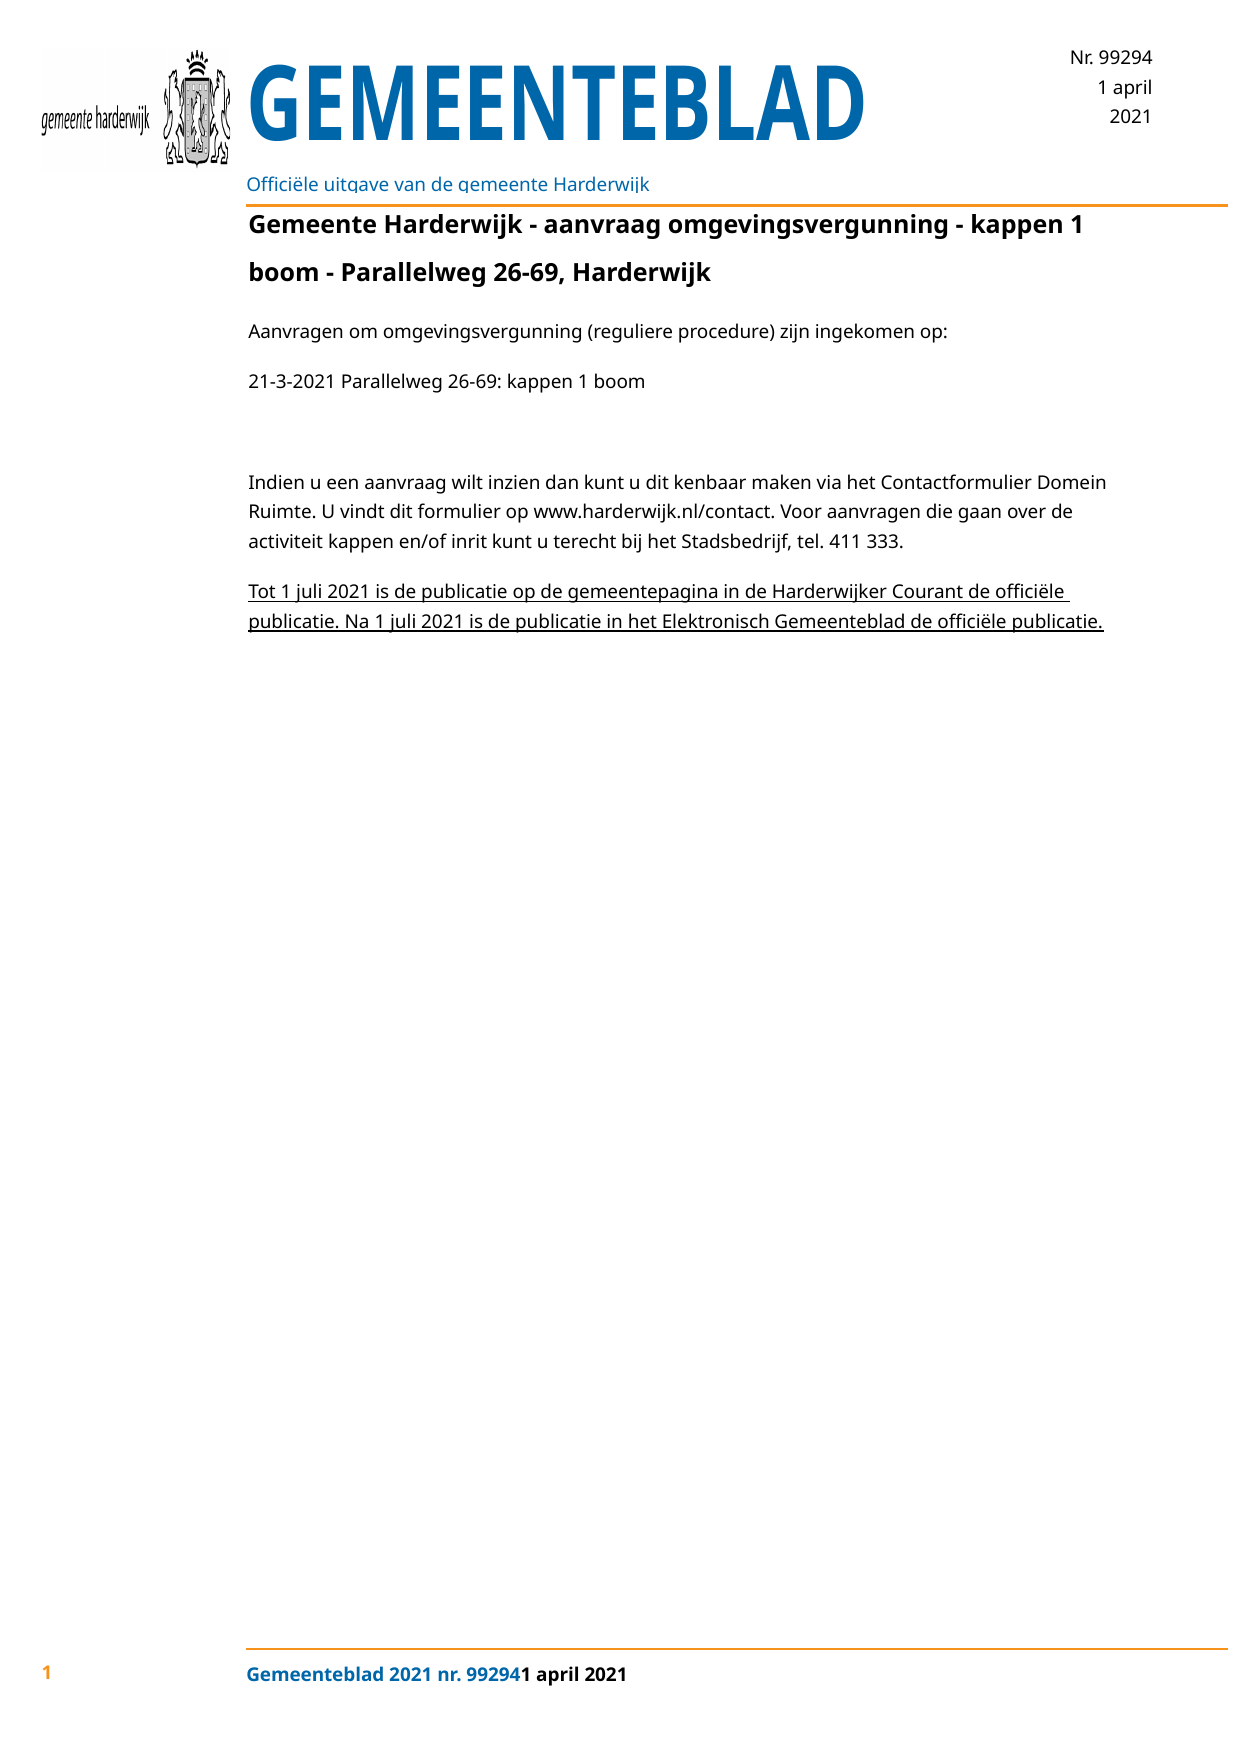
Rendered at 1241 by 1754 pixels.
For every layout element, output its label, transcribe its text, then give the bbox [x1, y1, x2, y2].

picture [41, 47, 231, 172]
text Tot 1 juli 2021 is de publicatie op de gemeentepagina in de Harderwijker Courant de officiële publicatie. Na 1 juli 2021 is de publicatie in het Elektronisch Gemeenteblad de officiële publicatie. [248, 579, 1152, 634]
text Gemeente Harderwijk - aanvraag omgevingsvergunning - kappen 1 boom - Parallelweg 26-69, Harderwijk [248, 207, 1152, 288]
text 21-3-2021 Parallelweg 26-69: kappen 1 boom [248, 368, 1152, 394]
text Indien u een aanvraag wilt inzien dan kunt u dit kenbaar maken via het Contactformulier Domein Ruimte. U vindt dit formulier op www.harderwijk.nl/contact. Voor aanvragen die gaan over de activiteit kappen en/of inrit kunt u terecht bij het Stadsbedrijf, tel. 411 333. [248, 469, 1152, 554]
text Aanvragen om omgevingsvergunning (reguliere procedure) zijn ingekomen op: [248, 318, 1152, 344]
